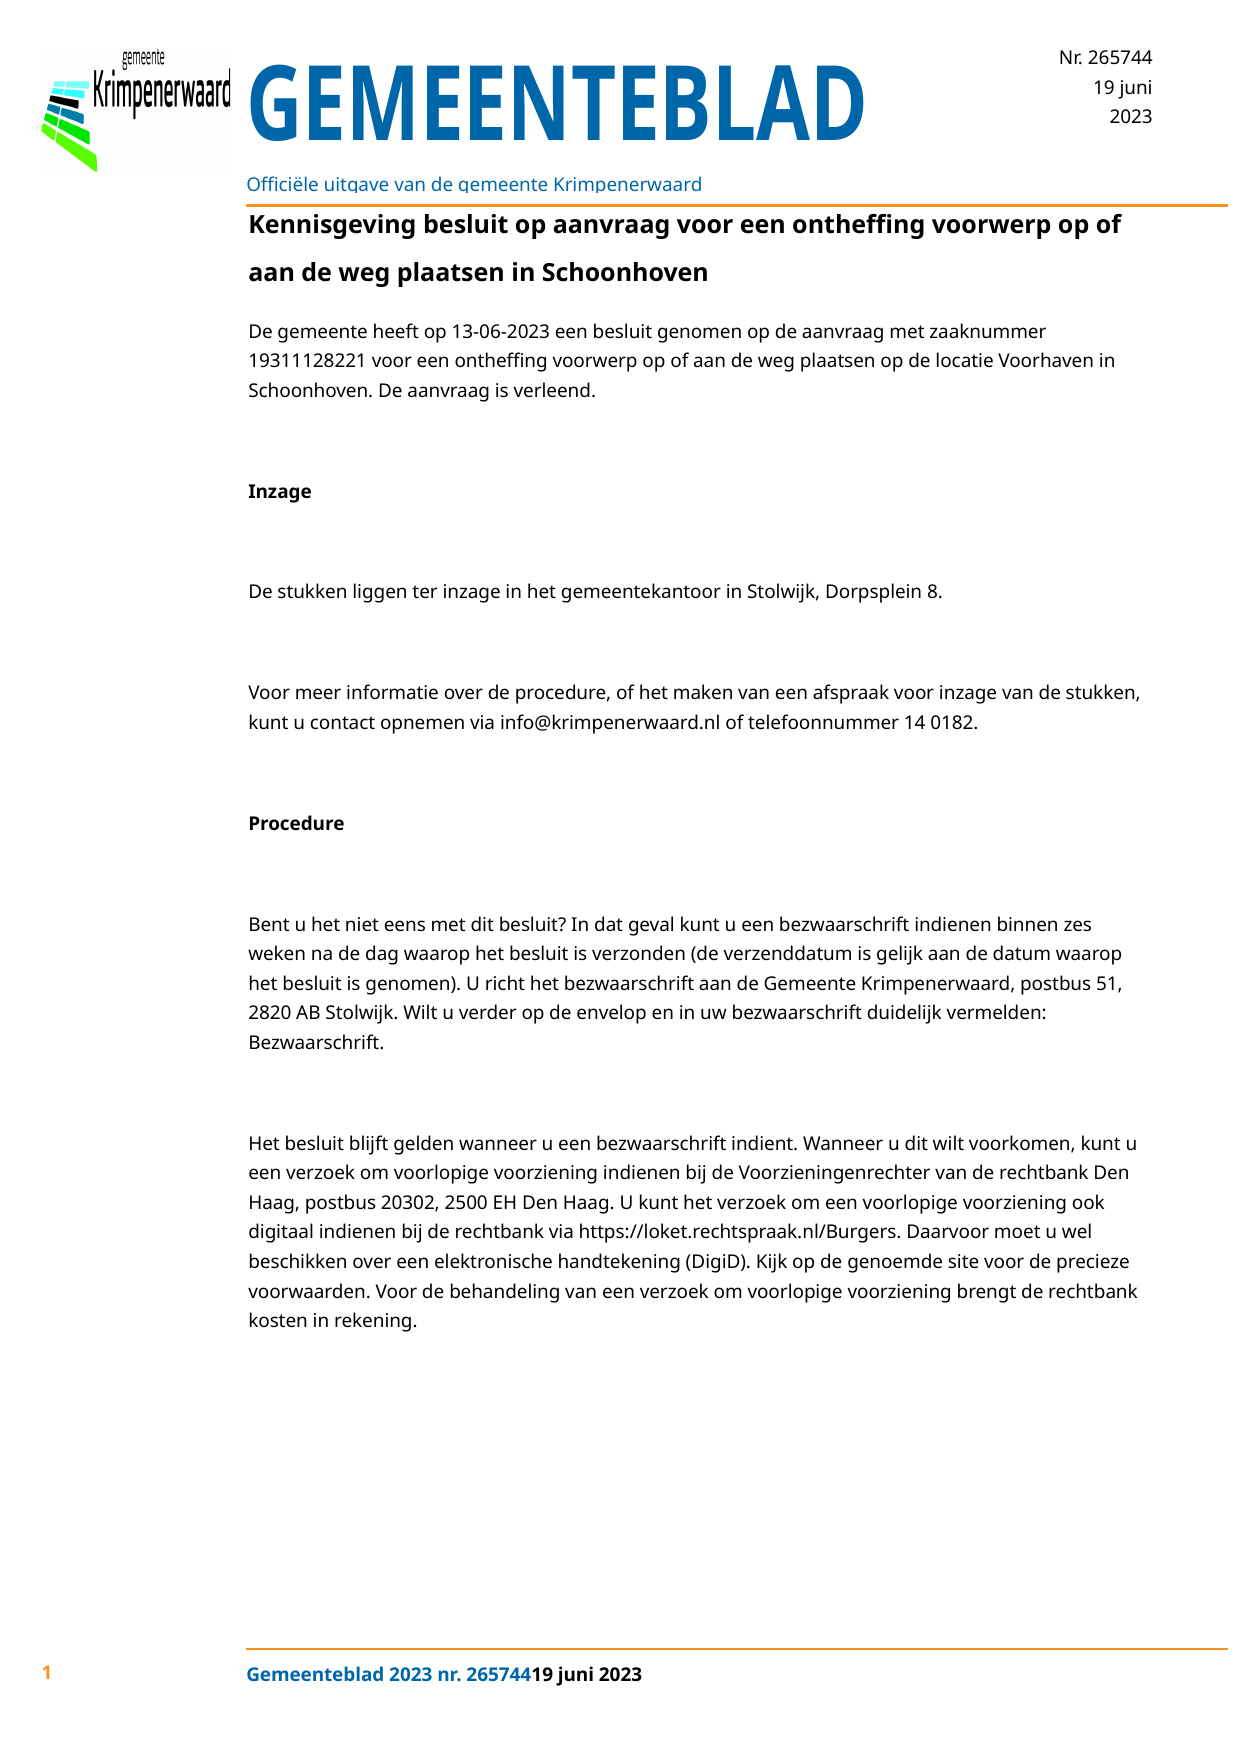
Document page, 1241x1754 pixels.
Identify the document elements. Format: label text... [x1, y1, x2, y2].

text Inzage [248, 478, 1152, 504]
text Bent u het niet eens met dit besluit? In dat geval kunt u een bezwaarschrift indienen binnen zes weken na de dag waarop het besluit is verzonden (de verzenddatum is gelijk aan de datum waarop het besluit is genomen). U richt het bezwaarschrift aan de Gemeente Krimpenerwaard, postbus 51, 2820 AB Stolwijk. Wilt u verder op de envelop en in uw bezwaarschrift duidelijk vermelden: Bezwaarschrift. [248, 911, 1152, 1055]
text Procedure [248, 810, 1152, 836]
text De stukken liggen ter inzage in het gemeentekantoor in Stolwijk, Dorpsplein 8. [248, 579, 1152, 604]
text Kennisgeving besluit op aanvraag voor een ontheffing voorwerp op of aan de weg plaatsen in Schoonhoven [248, 207, 1152, 288]
text Voor meer informatie over de procedure, of het maken van een afspraak voor inzage van de stukken, kunt u contact opnemen via info@krimpenerwaard.nl of telefoonnummer 14 0182. [248, 679, 1152, 735]
text De gemeente heeft op 13-06-2023 een besluit genomen op de aanvraag met zaaknummer 19311128221 voor een ontheffing voorwerp op of aan de weg plaatsen op de locatie Voorhaven in Schoonhoven. De aanvraag is verleend. [248, 318, 1152, 403]
text Het besluit blijft gelden wanneer u een bezwaarschrift indient. Wanneer u dit wilt voorkomen, kunt u een verzoek om voorlopige voorziening indienen bij de Voorzieningenrechter van de rechtbank Den Haag, postbus 20302, 2500 EH Den Haag. U kunt het verzoek om een voorlopige voorziening ook digitaal indienen bij de rechtbank via https://loket.rechtspraak.nl/Burgers. Daarvoor moet u wel beschikken over een elektronische handtekening (DigiD). Kijk op de genoemde site voor de precieze voorwaarden. Voor de behandeling van een verzoek om voorlopige voorziening brengt de rechtbank kosten in rekening. [248, 1130, 1152, 1333]
picture [41, 47, 231, 172]
